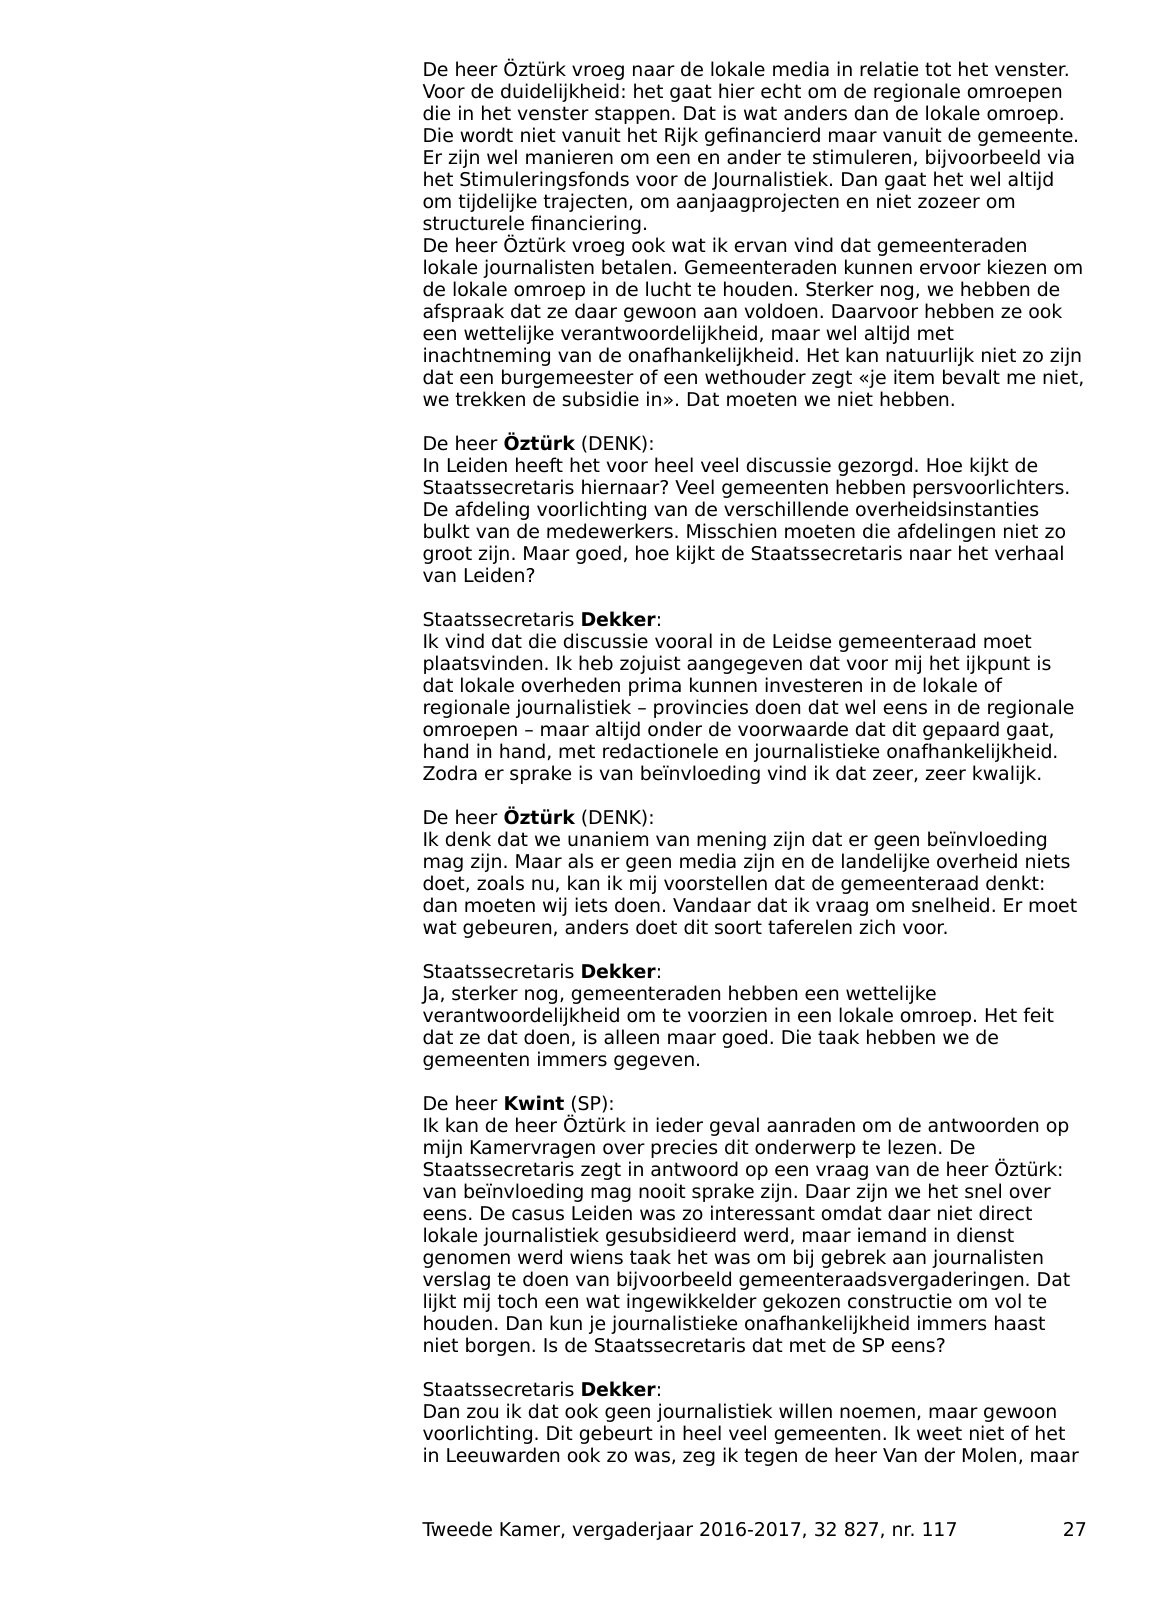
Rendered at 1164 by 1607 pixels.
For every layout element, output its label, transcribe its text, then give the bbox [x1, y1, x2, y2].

text Ik vind dat die discussie vooral in de Leidse gemeenteraad moet plaatsvinden. Ik heb zojuist aangegeven dat voor mij het ijkpunt is dat lokale overheden prima kunnen investeren in de lokale of regionale journalistiek – provincies doen dat wel eens in de regionale omroepen – maar altijd onder de voorwaarde dat dit gepaard gaat, hand in hand, met redactionele en journalistieke onafhankelijkheid. Zodra er sprake is van beïnvloeding vind ik dat zeer, zeer kwalijk. [422, 631, 1087, 785]
text De heer Öztürk (DENK): [422, 807, 1087, 829]
text Ik kan de heer Öztürk in ieder geval aanraden om de antwoorden op mijn Kamervragen over precies dit onderwerp te lezen. De Staatssecretaris zegt in antwoord op een vraag van de heer Öztürk: van beïnvloeding mag nooit sprake zijn. Daar zijn we het snel over eens. De casus Leiden was zo interessant omdat daar niet direct lokale journalistiek gesubsidieerd werd, maar iemand in dienst genomen werd wiens taak het was om bij gebrek aan journalisten verslag te doen van bijvoorbeeld gemeenteraadsvergaderingen. Dat lijkt mij toch een wat ingewikkelder gekozen constructie om vol te houden. Dan kun je journalistieke onafhankelijkheid immers haast niet borgen. Is de Staatssecretaris dat met de SP eens? [422, 1115, 1087, 1357]
text De heer Öztürk vroeg ook wat ik ervan vind dat gemeenteraden lokale journalisten betalen. Gemeenteraden kunnen ervoor kiezen om de lokale omroep in de lucht te houden. Sterker nog, we hebben de afspraak dat ze daar gewoon aan voldoen. Daarvoor hebben ze ook een wettelijke verantwoordelijkheid, maar wel altijd met inachtneming van de onafhankelijkheid. Het kan natuurlijk niet zo zijn dat een burgemeester of een wethouder zegt «je item bevalt me niet, we trekken de subsidie in». Dat moeten we niet hebben. [422, 235, 1087, 411]
text Dan zou ik dat ook geen journalistiek willen noemen, maar gewoon voorlichting. Dit gebeurt in heel veel gemeenten. Ik weet niet of het in Leeuwarden ook zo was, zeg ik tegen de heer Van der Molen, maar [422, 1401, 1087, 1467]
text De heer Kwint (SP): [422, 1093, 1087, 1115]
text De heer Öztürk vroeg naar de lokale media in relatie tot het venster. Voor de duidelijkheid: het gaat hier echt om de regionale omroepen die in het venster stappen. Dat is wat anders dan de lokale omroep. Die wordt niet vanuit het Rijk gefinancierd maar vanuit de gemeente. Er zijn wel manieren om een en ander te stimuleren, bijvoorbeeld via het Stimuleringsfonds voor de Journalistiek. Dan gaat het wel altijd om tijdelijke trajecten, om aanjaagprojecten en niet zozeer om structurele financiering. [422, 59, 1087, 235]
text De heer Öztürk (DENK): [422, 433, 1087, 455]
text Ik denk dat we unaniem van mening zijn dat er geen beïnvloeding mag zijn. Maar als er geen media zijn en de landelijke overheid niets doet, zoals nu, kan ik mij voorstellen dat de gemeenteraad denkt: dan moeten wij iets doen. Vandaar dat ik vraag om snelheid. Er moet wat gebeuren, anders doet dit soort taferelen zich voor. [422, 829, 1087, 939]
text Staatssecretaris Dekker: [422, 961, 1087, 983]
text In Leiden heeft het voor heel veel discussie gezorgd. Hoe kijkt de Staatssecretaris hiernaar? Veel gemeenten hebben persvoorlichters. De afdeling voorlichting van de verschillende overheidsinstanties bulkt van de medewerkers. Misschien moeten die afdelingen niet zo groot zijn. Maar goed, hoe kijkt de Staatssecretaris naar het verhaal van Leiden? [422, 455, 1087, 587]
text Staatssecretaris Dekker: [422, 609, 1087, 631]
text Staatssecretaris Dekker: [422, 1379, 1087, 1401]
text Ja, sterker nog, gemeenteraden hebben een wettelijke verantwoordelijkheid om te voorzien in een lokale omroep. Het feit dat ze dat doen, is alleen maar goed. Die taak hebben we de gemeenten immers gegeven. [422, 983, 1087, 1071]
